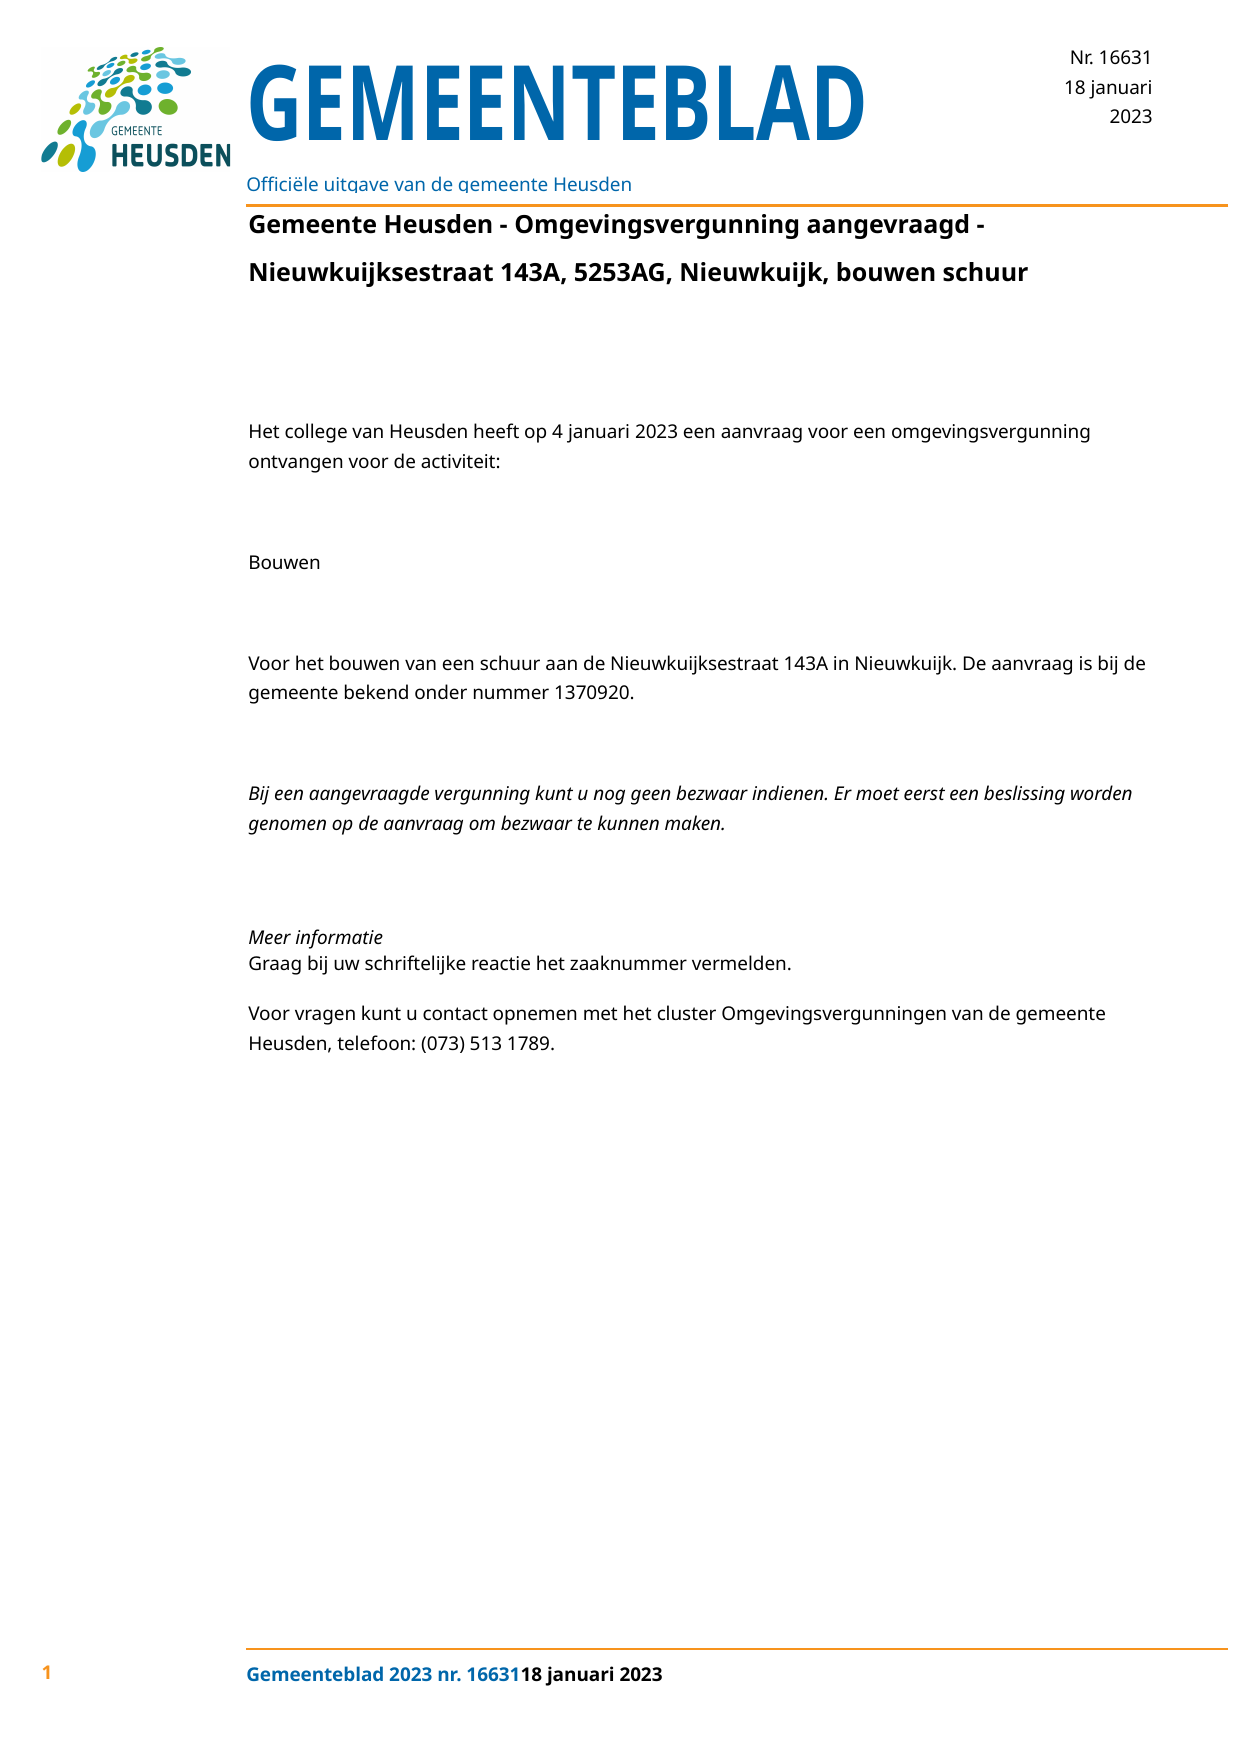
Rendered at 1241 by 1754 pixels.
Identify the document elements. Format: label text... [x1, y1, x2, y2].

text Voor vragen kunt u contact opnemen met het cluster Omgevingsvergunningen van de gemeente Heusden, telefoon: (073) 513 1789. [248, 1001, 1152, 1056]
text Gemeente Heusden - Omgevingsvergunning aangevraagd - Nieuwkuijksestraat 143A, 5253AG, Nieuwkuijk, bouwen schuur [248, 207, 1152, 288]
text Het college van Heusden heeft op 4 januari 2023 een aanvraag voor een omgevingsvergunning ontvangen voor de activiteit: [248, 419, 1152, 474]
picture [41, 47, 231, 172]
text Meer informatie [248, 924, 1152, 950]
text Graag bij uw schriftelijke reactie het zaaknummer vermelden. [248, 950, 1152, 976]
text Voor het bouwen van een schuur aan de Nieuwkuijksestraat 143A in Nieuwkuijk. De aanvraag is bij de gemeente bekend onder nummer 1370920. [248, 650, 1152, 705]
text Bij een aangevraagde vergunning kunt u nog geen bezwaar indienen. Er moet eerst een beslissing worden genomen op de aanvraag om bezwaar te kunnen maken. [248, 780, 1152, 836]
text Bouwen [248, 549, 1152, 575]
